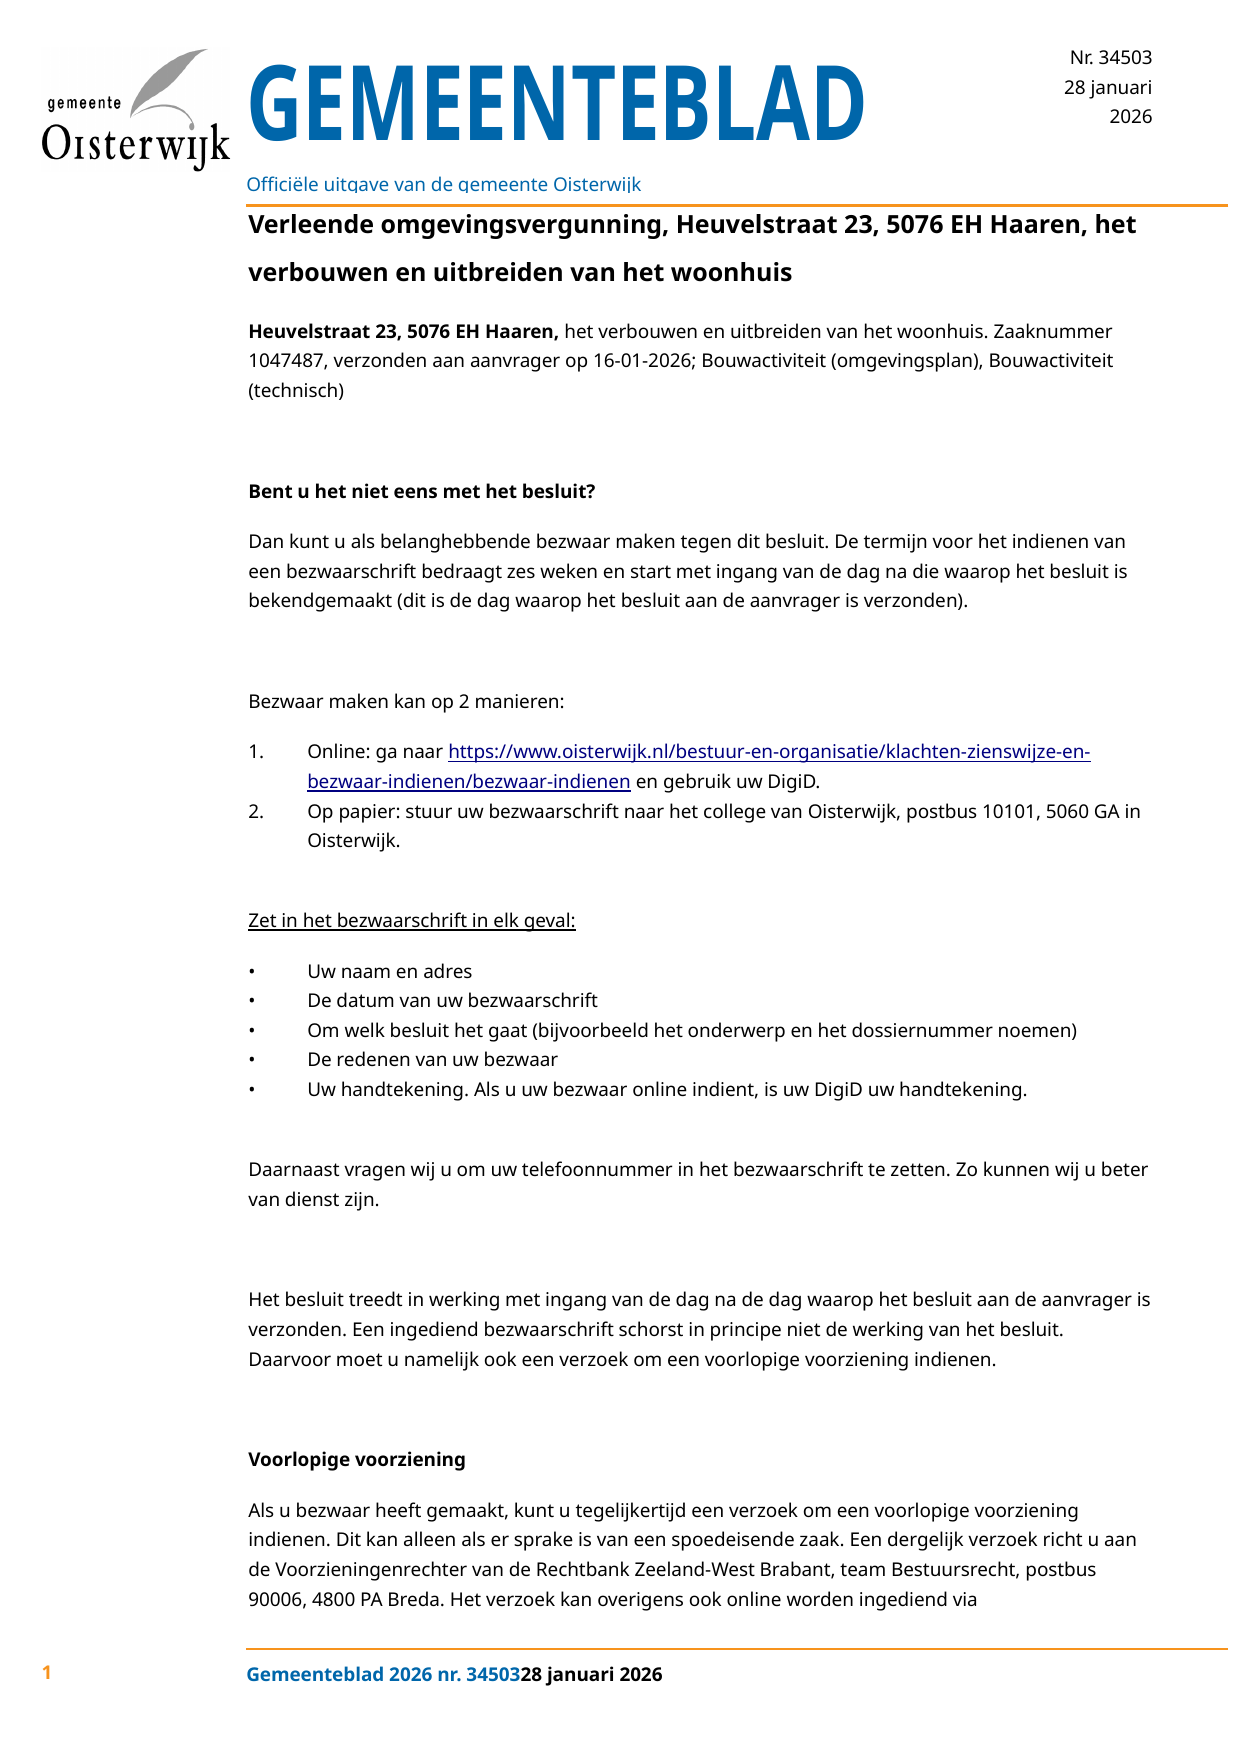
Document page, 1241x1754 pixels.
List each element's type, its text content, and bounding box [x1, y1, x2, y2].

text Daarnaast vragen wij u om uw telefoonnummer in het bezwaarschrift te zetten. Zo kunnen wij u beter van dienst zijn. [248, 1156, 1152, 1212]
list Uw naam en adres [248, 958, 1152, 984]
text Bezwaar maken kan op 2 manieren: [248, 688, 1152, 714]
text Bent u het niet eens met het besluit? [248, 478, 1152, 504]
text Dan kunt u als belanghebbende bezwaar maken tegen dit besluit. De termijn voor het indienen van een bezwaarschrift bedraagt zes weken en start met ingang van de dag na die waarop het besluit is bekendgemaakt (dit is de dag waarop het besluit aan de aanvrager is verzonden). [248, 528, 1152, 613]
text Het besluit treedt in werking met ingang van de dag na de dag waarop het besluit aan de aanvrager is verzonden. Een ingediend bezwaarschrift schorst in principe niet de werking van het besluit. Daarvoor moet u namelijk ook een verzoek om een voorlopige voorziening indienen. [248, 1287, 1152, 1372]
list De datum van uw bezwaarschrift [248, 987, 1152, 1013]
list Uw handtekening. Als u uw bezwaar online indient, is uw DigiD uw handtekening. [248, 1076, 1152, 1102]
picture [41, 47, 231, 172]
text Zet in het bezwaarschrift in elk geval: [248, 907, 1152, 933]
list Op papier: stuur uw bezwaarschrift naar het college van Oisterwijk, postbus 10101, 5060 GA in Oisterwijk. [248, 798, 1152, 853]
text Als u bezwaar heeft gemaakt, kunt u tegelijkertijd een verzoek om een voorlopige voorziening indienen. Dit kan alleen als er sprake is van een spoedeisende zaak. Een dergelijk verzoek richt u aan de Voorzieningenrechter van de Rechtbank Zeeland-West Brabant, team Bestuursrecht, postbus 90006, 4800 PA Breda. Het verzoek kan overigens ook online worden ingediend via [248, 1497, 1152, 1612]
text Heuvelstraat 23, 5076 EH Haaren, het verbouwen en uitbreiden van het woonhuis. Zaaknummer 1047487, verzonden aan aanvrager op 16-01-2026; Bouwactiviteit (omgevingsplan), Bouwactiviteit (technisch) [248, 318, 1152, 403]
text Voorlopige voorziening [248, 1447, 1152, 1472]
list De redenen van uw bezwaar [248, 1047, 1152, 1072]
text Verleende omgevingsvergunning, Heuvelstraat 23, 5076 EH Haaren, het verbouwen en uitbreiden van het woonhuis [248, 207, 1152, 288]
list Online: ga naar https://www.oisterwijk.nl/bestuur-en-organisatie/klachten-zienswijze-en-bezwaar-indienen/bezwaar-indienen en gebruik uw DigiD. [248, 739, 1152, 794]
list Om welk besluit het gaat (bijvoorbeeld het onderwerp en het dossiernummer noemen) [248, 1017, 1152, 1043]
